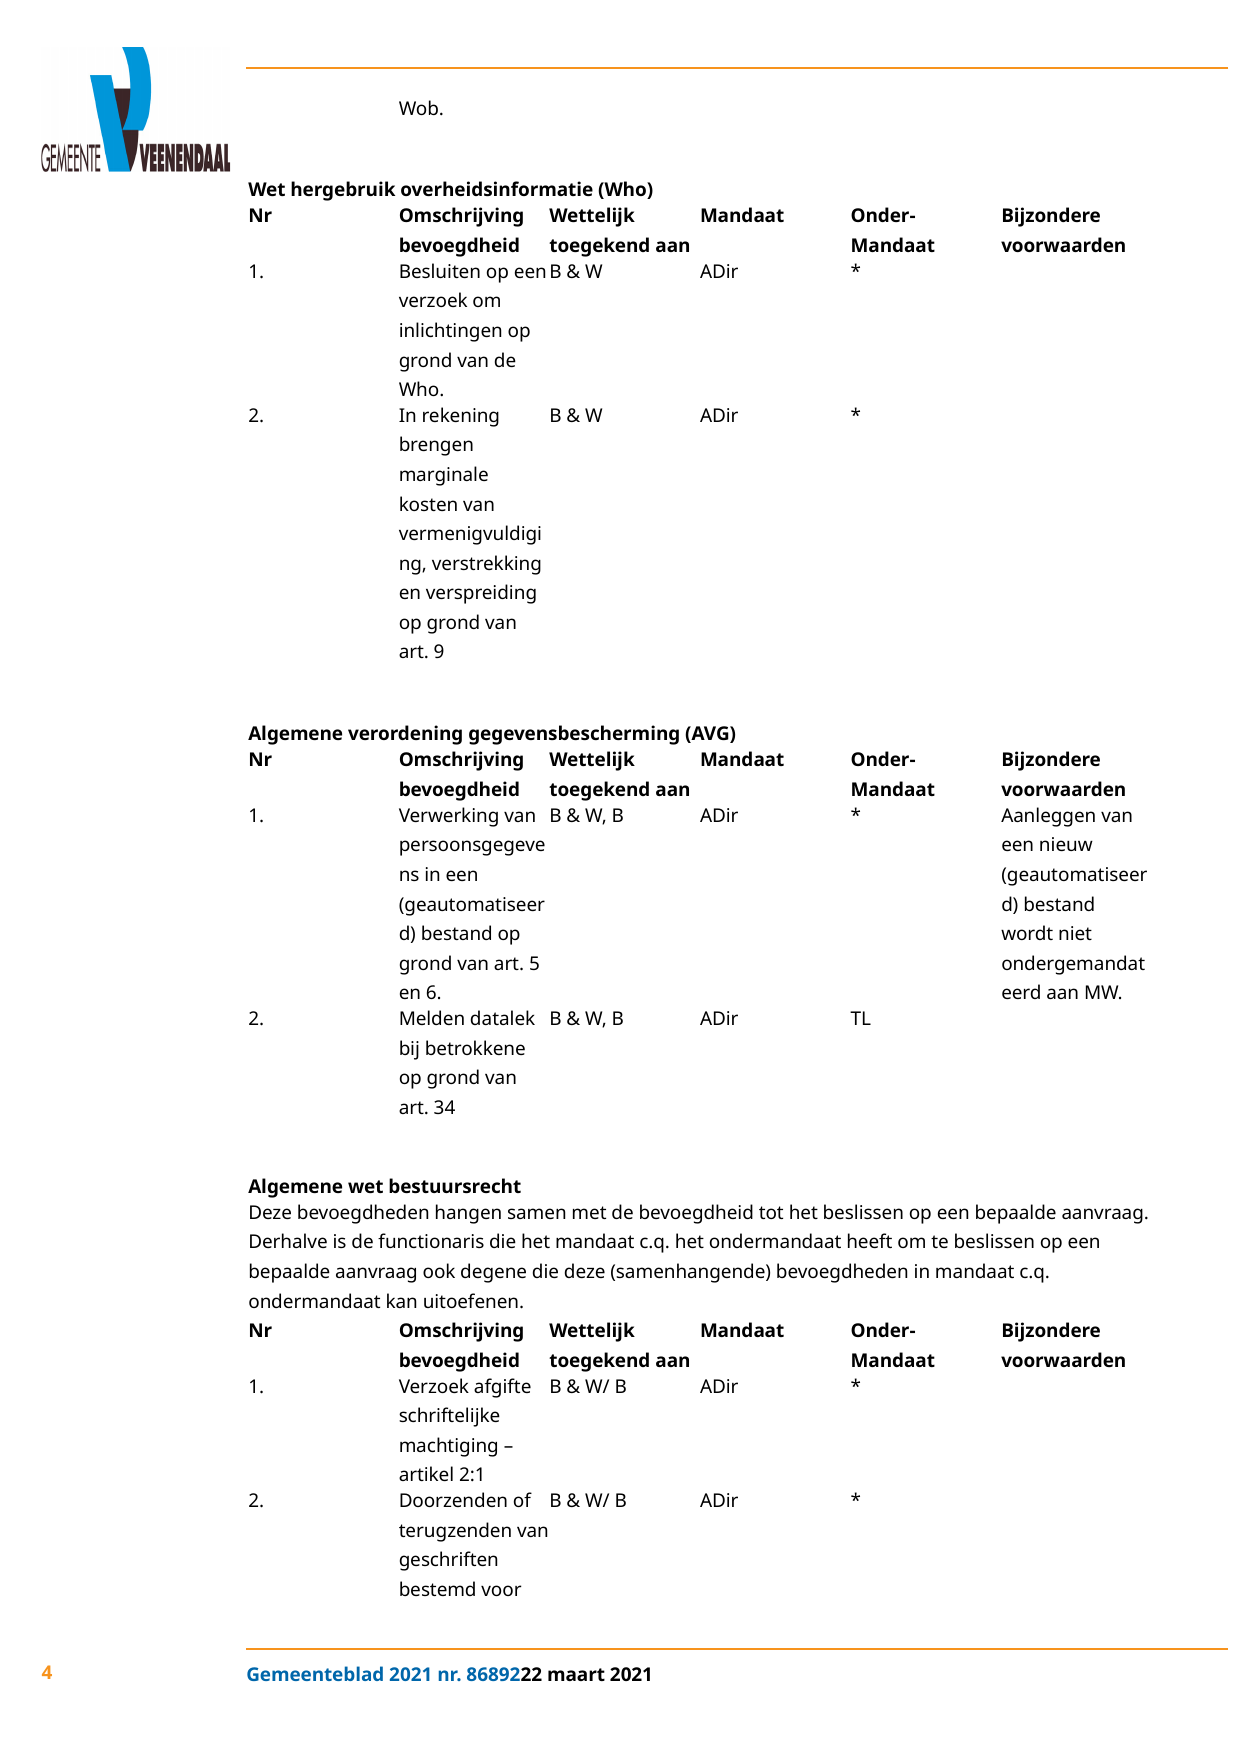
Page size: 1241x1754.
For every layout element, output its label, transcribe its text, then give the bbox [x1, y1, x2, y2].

table_cell B & W/ B [549, 1487, 700, 1602]
text Algemene verordening gegevensbescherming (AVG) [248, 718, 1152, 747]
table_cell B & W [549, 258, 700, 402]
table_cell [1001, 258, 1152, 402]
table_cell [248, 95, 398, 121]
table_cell [700, 95, 850, 121]
table_cell Wob. [399, 95, 549, 121]
text Deze bevoegdheden hangen samen met de bevoegdheid tot het beslissen op een bepaalde aanvraag. Derhalve is de functionaris die het mandaat c.q. het ondermandaat heeft om te beslissen op een bepaalde aanvraag ook degene die deze (samenhangende) bevoegdheden in mandaat c.q. ondermandaat kan uitoefenen. [248, 1199, 1152, 1313]
table_cell ADir [700, 1373, 850, 1487]
table_header Mandaat [700, 1318, 850, 1373]
table_cell [248, 1487, 398, 1602]
table_cell Melden datalek bij betrokkene op grond van art. 34 [399, 1005, 549, 1120]
table_cell [248, 258, 398, 402]
table_cell Besluiten op een verzoek om inlichtingen op grond van de Who. [399, 258, 549, 402]
text Algemene wet bestuursrecht [248, 1173, 1152, 1199]
table_cell Verzoek afgifte schriftelijke machtiging – artikel 2:1 [399, 1373, 549, 1487]
table_cell * [850, 1487, 1001, 1602]
table_header Nr [248, 1318, 398, 1373]
table_cell [1001, 1487, 1152, 1602]
table_header Omschrijving bevoegdheid [399, 1318, 549, 1373]
picture [123, 47, 231, 172]
table_cell Verwerking van persoonsgegevens in een (geautomatiseerd) bestand op grond van art. 5 en 6. [399, 802, 549, 1005]
picture [41, 47, 130, 172]
table_cell [850, 95, 1001, 121]
table_cell * [850, 802, 1001, 1005]
table_cell ADir [700, 258, 850, 402]
table_cell [549, 95, 700, 121]
table_header Wettelijk toegekend aan [549, 747, 700, 802]
table_cell [1001, 95, 1152, 121]
table_header Mandaat [700, 203, 850, 258]
table_cell ADir [700, 1005, 850, 1120]
table_cell TL [850, 1005, 1001, 1120]
table_cell * [850, 1373, 1001, 1487]
table_header Mandaat [700, 747, 850, 802]
table_header Nr [248, 203, 398, 258]
table_header Onder- Mandaat [850, 203, 1001, 258]
table_header Omschrijving bevoegdheid [399, 203, 549, 258]
table_header Bijzondere voorwaarden [1001, 1318, 1152, 1373]
table_cell ADir [700, 1487, 850, 1602]
table_cell ADir [700, 402, 850, 664]
table_cell * [850, 402, 1001, 664]
table_cell B & W/ B [549, 1373, 700, 1487]
table_cell In rekening brengen marginale kosten van vermenigvuldiging, verstrekking en verspreiding op grond van art. 9 [399, 402, 549, 664]
table_cell Doorzenden of terugzenden van geschriften bestemd voor [399, 1487, 549, 1602]
table_cell [248, 802, 398, 1005]
table_cell Aanleggen van een nieuw (geautomatiseerd) bestand wordt niet ondergemandateerd aan MW. [1001, 802, 1152, 1005]
table_cell [248, 402, 398, 664]
table_header Wettelijk toegekend aan [549, 203, 700, 258]
table_cell [1001, 1005, 1152, 1120]
table_header Onder- Mandaat [850, 747, 1001, 802]
table_header Bijzondere voorwaarden [1001, 203, 1152, 258]
table_cell [248, 1373, 398, 1487]
table_cell B & W, B [549, 1005, 700, 1120]
table_header Bijzondere voorwaarden [1001, 747, 1152, 802]
table_cell [1001, 1373, 1152, 1487]
table_header Omschrijving bevoegdheid [399, 747, 549, 802]
table_cell [1001, 402, 1152, 664]
table_header Onder- Mandaat [850, 1318, 1001, 1373]
table_cell [248, 1005, 398, 1120]
table_cell * [850, 258, 1001, 402]
table_header Wettelijk toegekend aan [549, 1318, 700, 1373]
table_cell ADir [700, 802, 850, 1005]
table_header Nr [248, 747, 398, 802]
text Wet hergebruik overheidsinformatie (Who) [248, 174, 1152, 203]
table_cell B & W, B [549, 802, 700, 1005]
table_cell B & W [549, 402, 700, 664]
